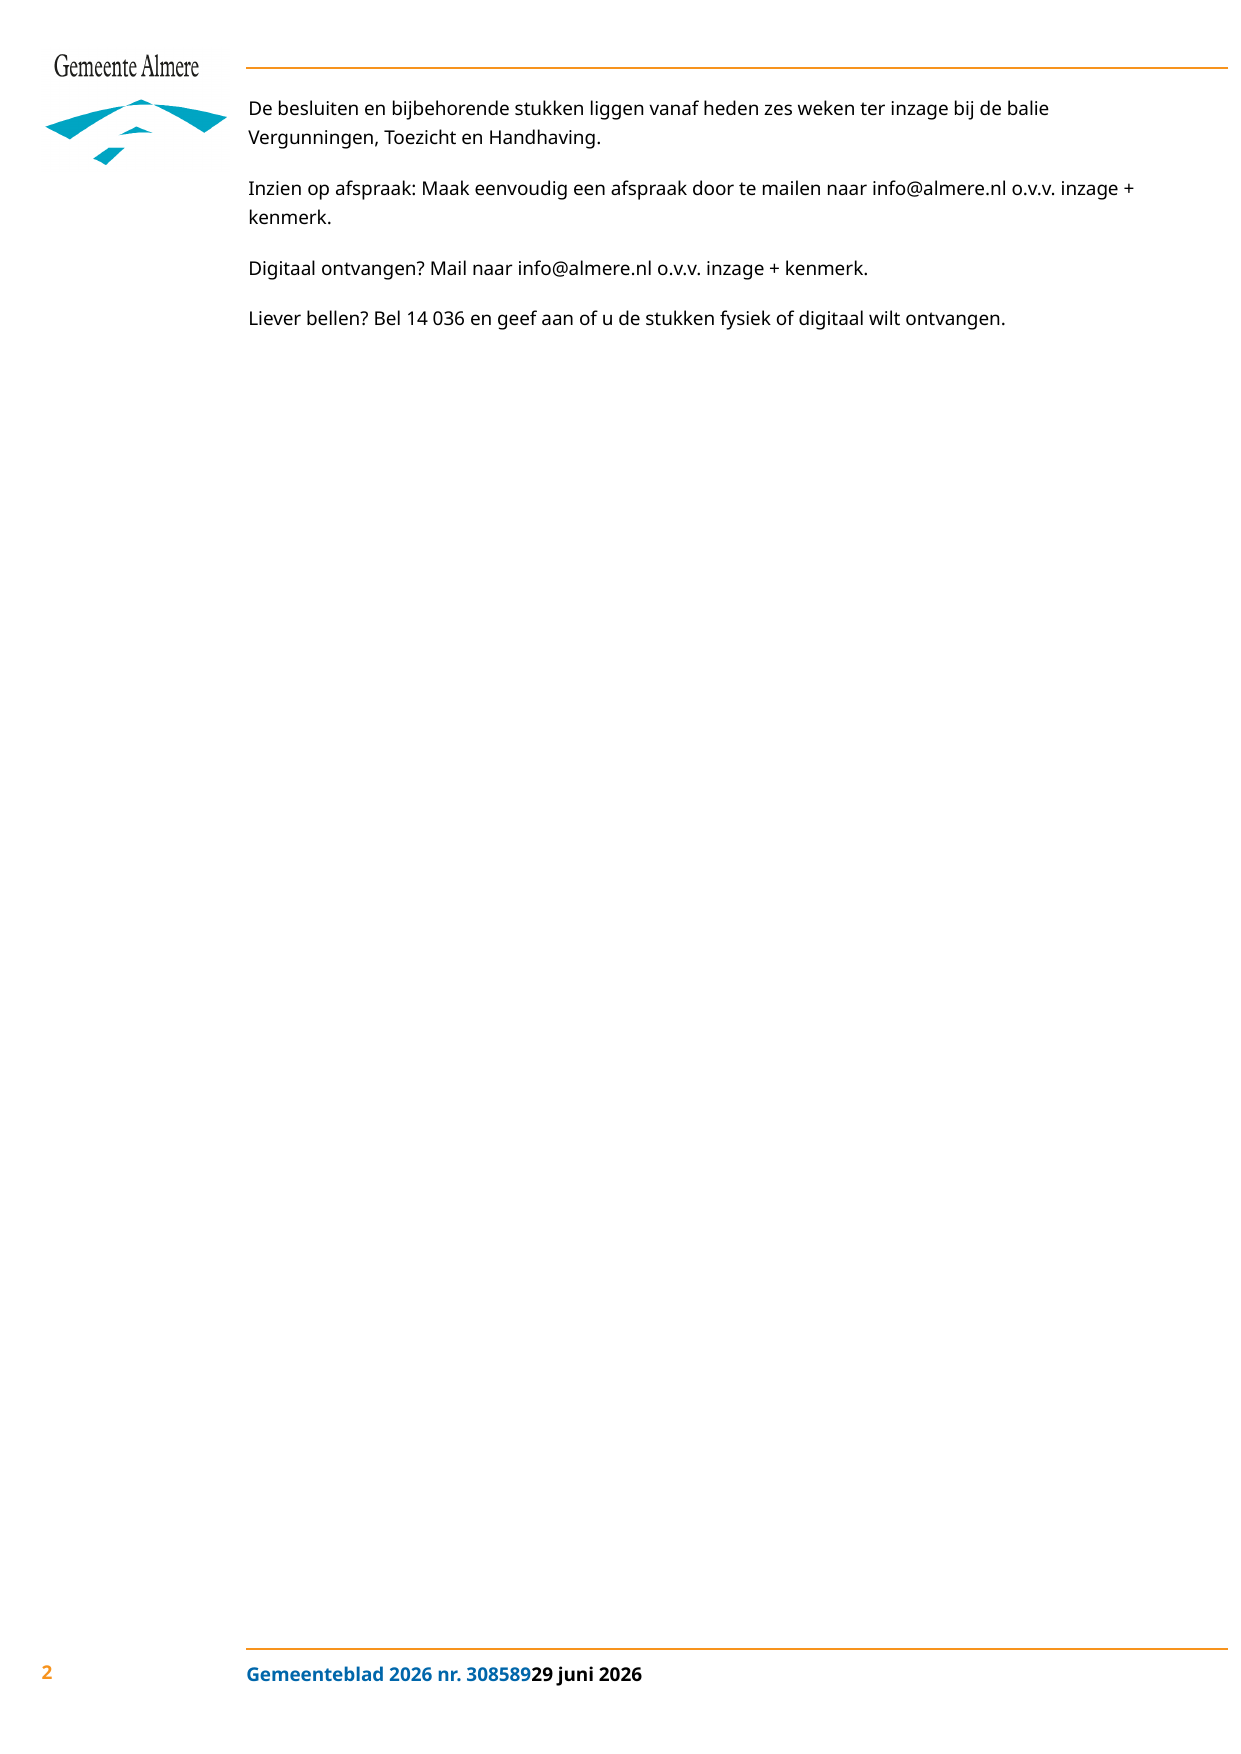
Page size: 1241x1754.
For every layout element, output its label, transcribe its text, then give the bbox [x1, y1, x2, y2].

picture [41, 47, 231, 172]
text De besluiten en bijbehorende stukken liggen vanaf heden zes weken ter inzage bij de balie Vergunningen, Toezicht en Handhaving. [248, 95, 1152, 150]
text Inzien op afspraak: Maak eenvoudig een afspraak door te mailen naar info@almere.nl o.v.v. inzage + kenmerk. [248, 175, 1152, 230]
text Digitaal ontvangen? Mail naar info@almere.nl o.v.v. inzage + kenmerk. [248, 255, 1152, 281]
text Liever bellen? Bel 14 036 en geef aan of u de stukken fysiek of digitaal wilt ontvangen. [248, 305, 1152, 331]
